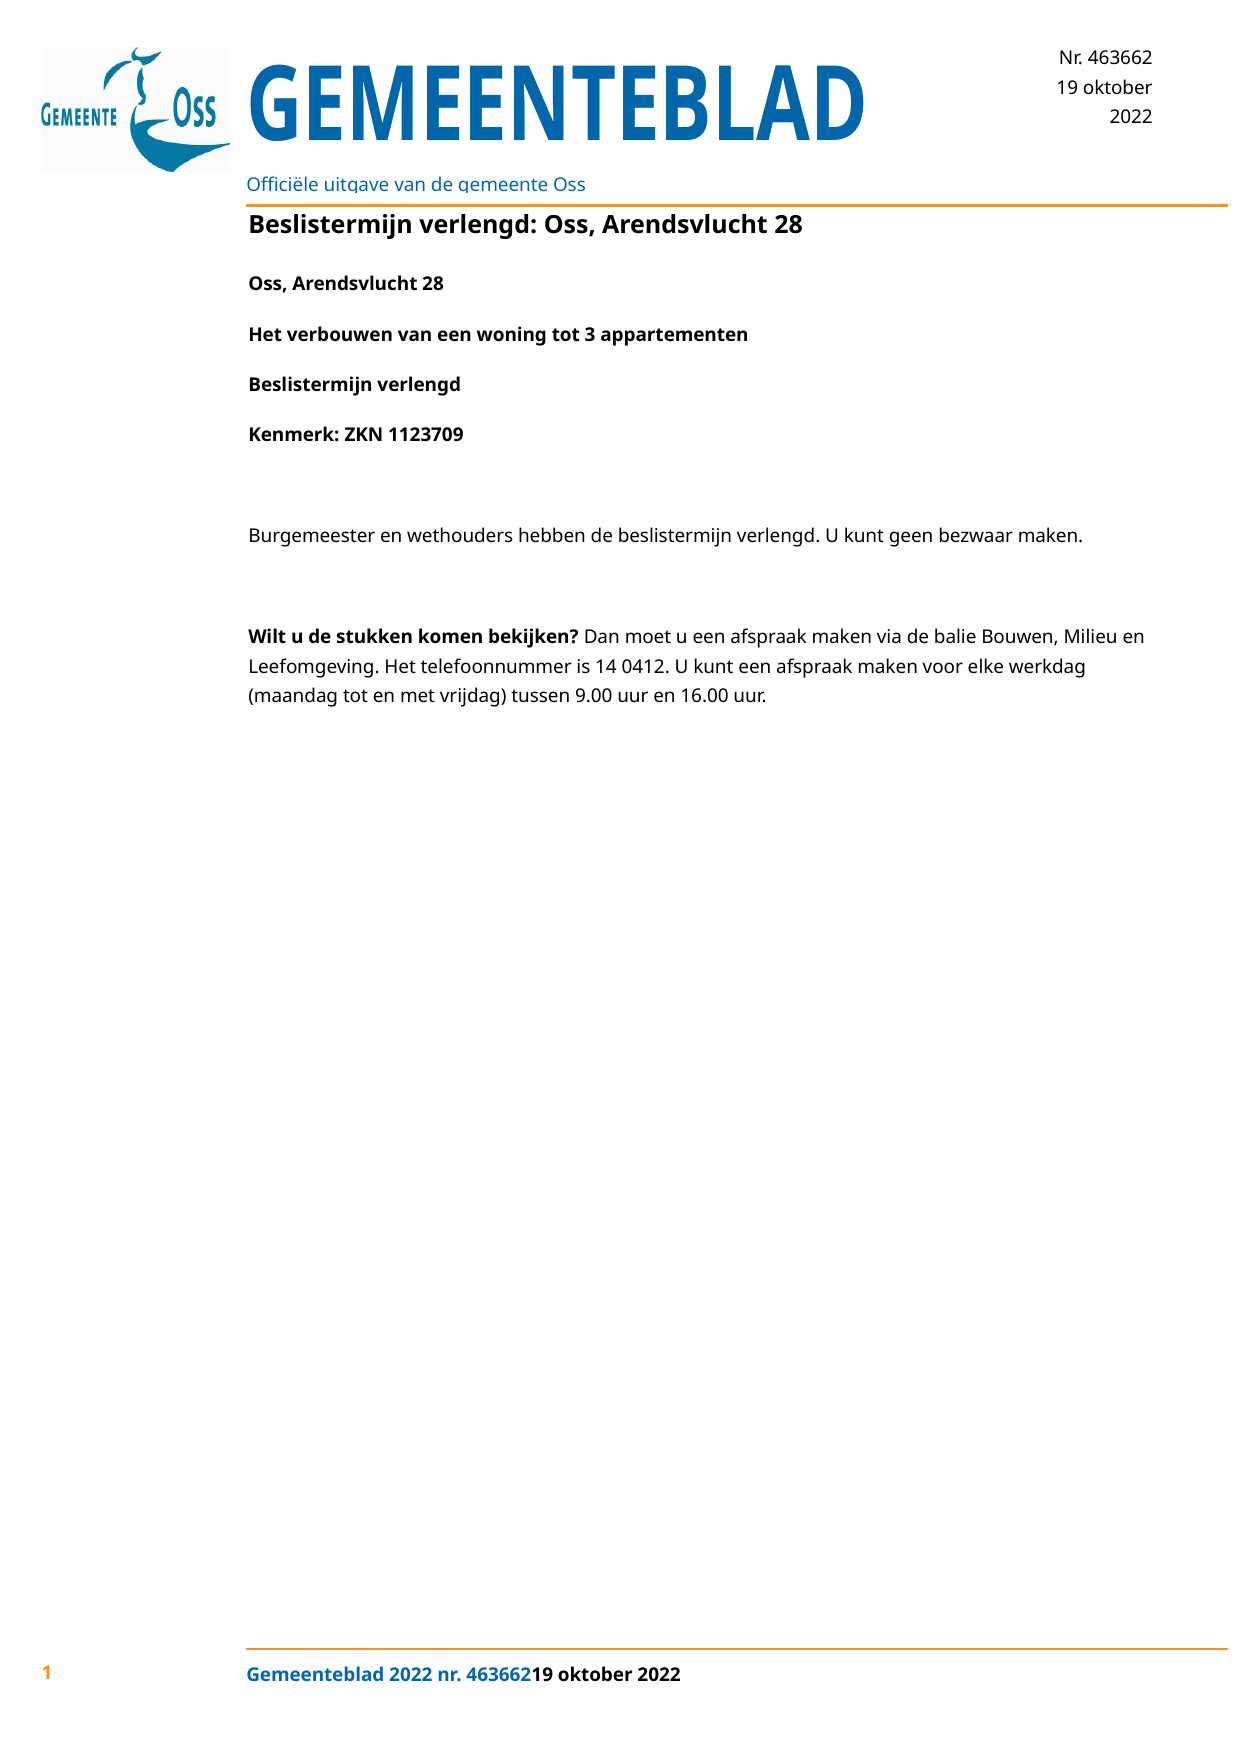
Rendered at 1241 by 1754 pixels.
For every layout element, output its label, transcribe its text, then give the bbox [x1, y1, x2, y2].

text Kenmerk: ZKN 1123709 [248, 422, 1152, 447]
text Beslistermijn verlengd: Oss, Arendsvlucht 28 [248, 207, 1152, 241]
text Burgemeester en wethouders hebben de beslistermijn verlengd. U kunt geen bezwaar maken. [248, 522, 1152, 548]
text Het verbouwen van een woning tot 3 appartementen [248, 321, 1152, 346]
text Wilt u de stukken komen bekijken? Dan moet u een afspraak maken via de balie Bouwen, Milieu en Leefomgeving. Het telefoonnummer is 14 0412. U kunt een afspraak maken voor elke werkdag (maandag tot en met vrijdag) tussen 9.00 uur en 16.00 uur. [248, 623, 1152, 708]
picture [41, 47, 231, 172]
text Oss, Arendsvlucht 28 [248, 270, 1152, 296]
text Beslistermijn verlengd [248, 371, 1152, 397]
